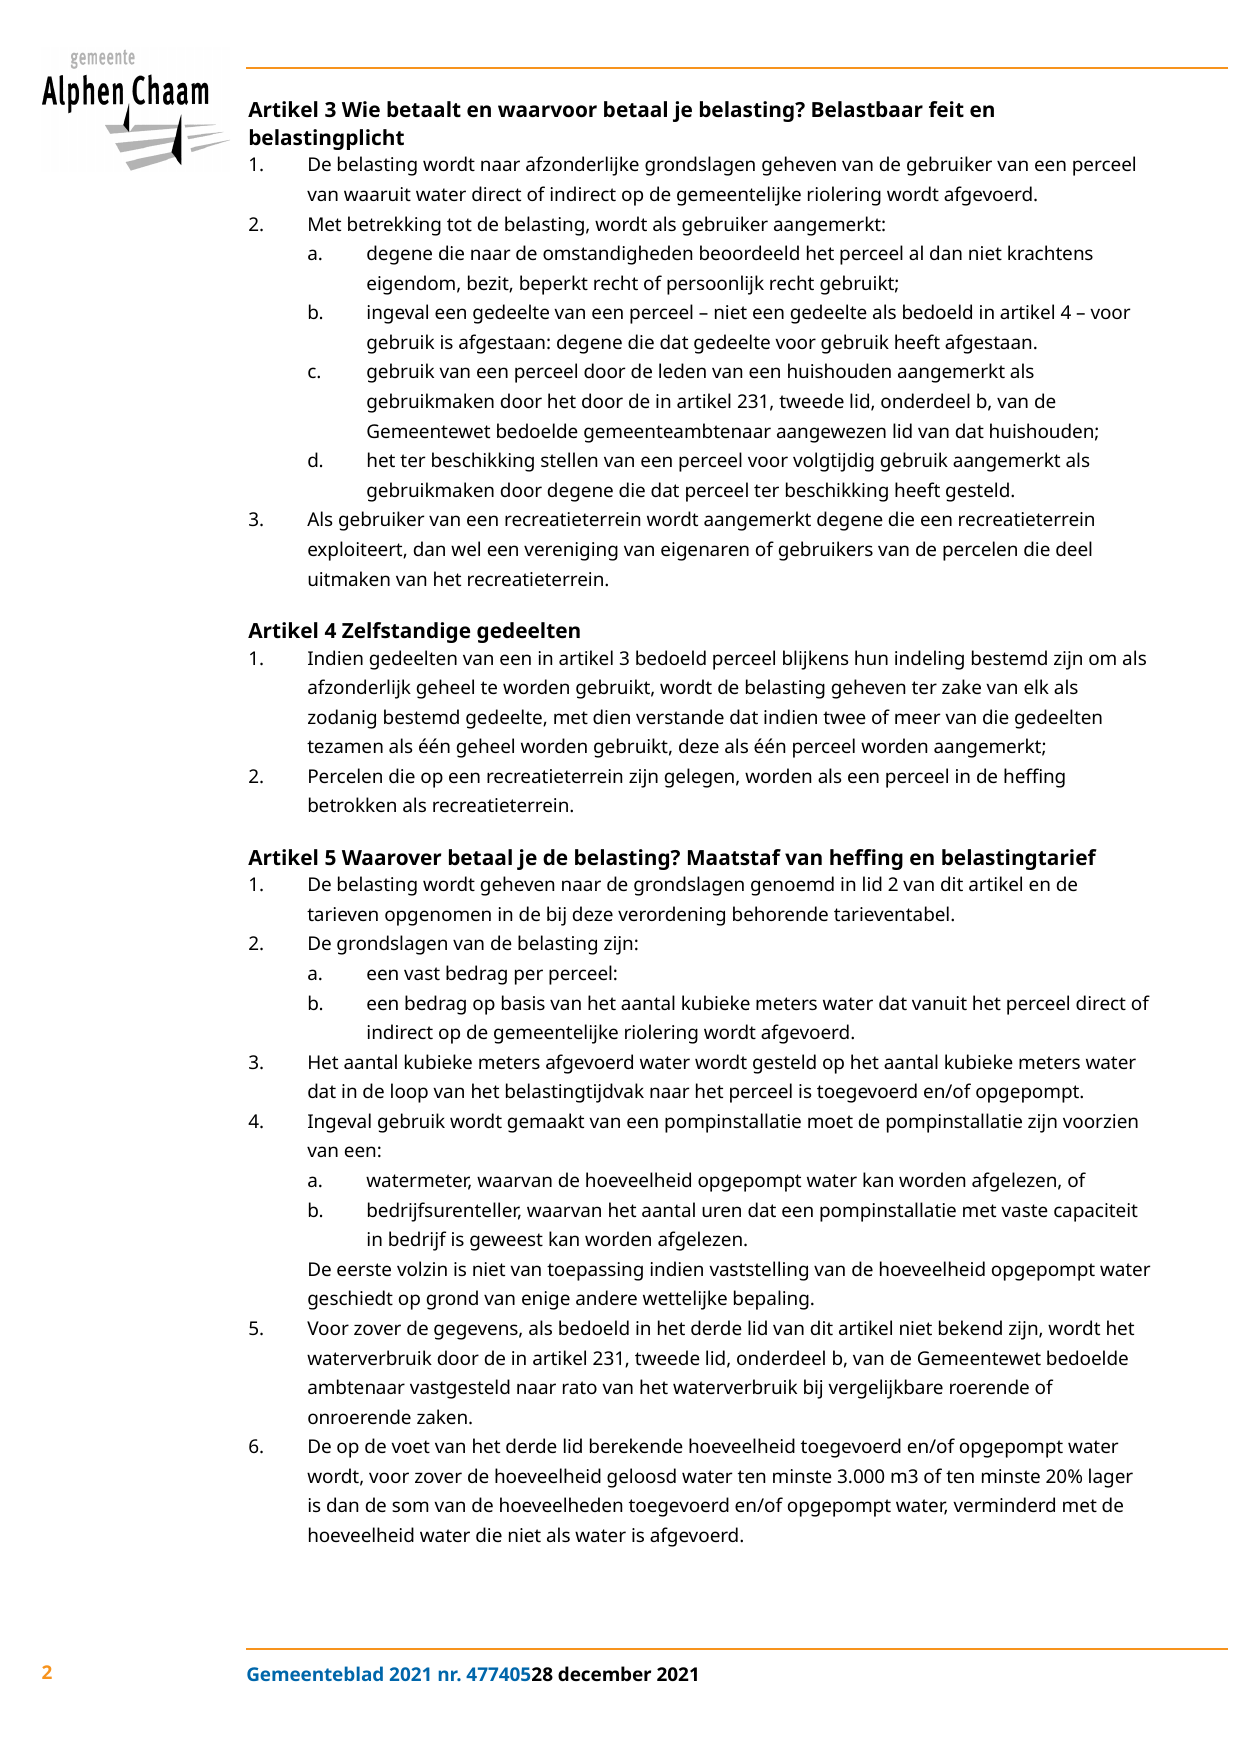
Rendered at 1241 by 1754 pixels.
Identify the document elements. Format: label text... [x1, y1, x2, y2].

list het ter beschikking stellen van een perceel voor volgtijdig gebruik aangemerkt als gebruikmaken door degene die dat perceel ter beschikking heeft gesteld. [307, 447, 1152, 503]
list Als gebruiker van een recreatieterrein wordt aangemerkt degene die een recreatieterrein exploiteert, dan wel een vereniging van eigenaren of gebruikers van de percelen die deel uitmaken van het recreatieterrein. [248, 507, 1152, 592]
text Artikel 3 Wie betaalt en waarvoor betaal je belasting? Belastbaar feit en belastingplicht [248, 95, 1152, 152]
list ingeval een gedeelte van een perceel – niet een gedeelte als bedoeld in artikel 4 – voor gebruik is afgestaan: degene die dat gedeelte voor gebruik heeft afgestaan. [307, 299, 1152, 355]
list bedrijfsurenteller, waarvan het aantal uren dat een pompinstallatie met vaste capaciteit in bedrijf is geweest kan worden afgelezen. [307, 1197, 1152, 1252]
list degene die naar de omstandigheden beoordeeld het perceel al dan niet krachtens eigendom, bezit, beperkt recht of persoonlijk recht gebruikt; [307, 240, 1152, 296]
text Artikel 4 Zelfstandige gedeelten [248, 616, 1152, 645]
list Percelen die op een recreatieterrein zijn gelegen, worden als een perceel in de heffing betrokken als recreatieterrein. [248, 763, 1152, 818]
list Ingeval gebruik wordt gemaakt van een pompinstallatie moet de pompinstallatie zijn voorzien van een: [248, 1108, 1152, 1163]
list een bedrag op basis van het aantal kubieke meters water dat vanuit het perceel direct of indirect op de gemeentelijke riolering wordt afgevoerd. [307, 990, 1152, 1045]
list gebruik van een perceel door de leden van een huishouden aangemerkt als gebruikmaken door het door de in artikel 231, tweede lid, onderdeel b, van de Gemeentewet bedoelde gemeenteambtenaar aangewezen lid van dat huishouden; [307, 359, 1152, 444]
list De grondslagen van de belasting zijn: [248, 931, 1152, 956]
text Artikel 5 Waarover betaal je de belasting? Maatstaf van heffing en belastingtarief [248, 843, 1152, 871]
list Het aantal kubieke meters afgevoerd water wordt gesteld op het aantal kubieke meters water dat in de loop van het belastingtijdvak naar het perceel is toegevoerd en/of opgepompt. [248, 1049, 1152, 1104]
list De op de voet van het derde lid berekende hoeveelheid toegevoerd en/of opgepompt water wordt, voor zover de hoeveelheid geloosd water ten minste 3.000 m3 of ten minste 20% lager is dan de som van de hoeveelheden toegevoerd en/of opgepompt water, verminderd met de hoeveelheid water die niet als water is afgevoerd. [248, 1433, 1152, 1548]
list Met betrekking tot de belasting, wordt als gebruiker aangemerkt: [248, 211, 1152, 237]
list watermeter, waarvan de hoeveelheid opgepompt water kan worden afgelezen, of [307, 1167, 1152, 1193]
list Indien gedeelten van een in artikel 3 bedoeld perceel blijkens hun indeling bestemd zijn om als afzonderlijk geheel te worden gebruikt, wordt de belasting geheven ter zake van elk als zodanig bestemd gedeelte, met dien verstande dat indien twee of meer van die gedeelten tezamen als één geheel worden gebruikt, deze als één perceel worden aangemerkt; [248, 645, 1152, 759]
list De belasting wordt naar afzonderlijke grondslagen geheven van de gebruiker van een perceel van waaruit water direct of indirect op de gemeentelijke riolering wordt afgevoerd. [248, 152, 1152, 207]
list Voor zover de gegevens, als bedoeld in het derde lid van dit artikel niet bekend zijn, wordt het waterverbruik door de in artikel 231, tweede lid, onderdeel b, van de Gemeentewet bedoelde ambtenaar vastgesteld naar rato van het waterverbruik bij vergelijkbare roerende of onroerende zaken. [248, 1315, 1152, 1430]
list De eerste volzin is niet van toepassing indien vaststelling van de hoeveelheid opgepompt water geschiedt op grond van enige andere wettelijke bepaling. [248, 1256, 1152, 1311]
list een vast bedrag per perceel: [307, 960, 1152, 986]
list De belasting wordt geheven naar de grondslagen genoemd in lid 2 van dit artikel en de tarieven opgenomen in de bij deze verordening behorende tarieventabel. [248, 871, 1152, 927]
picture [41, 47, 231, 172]
